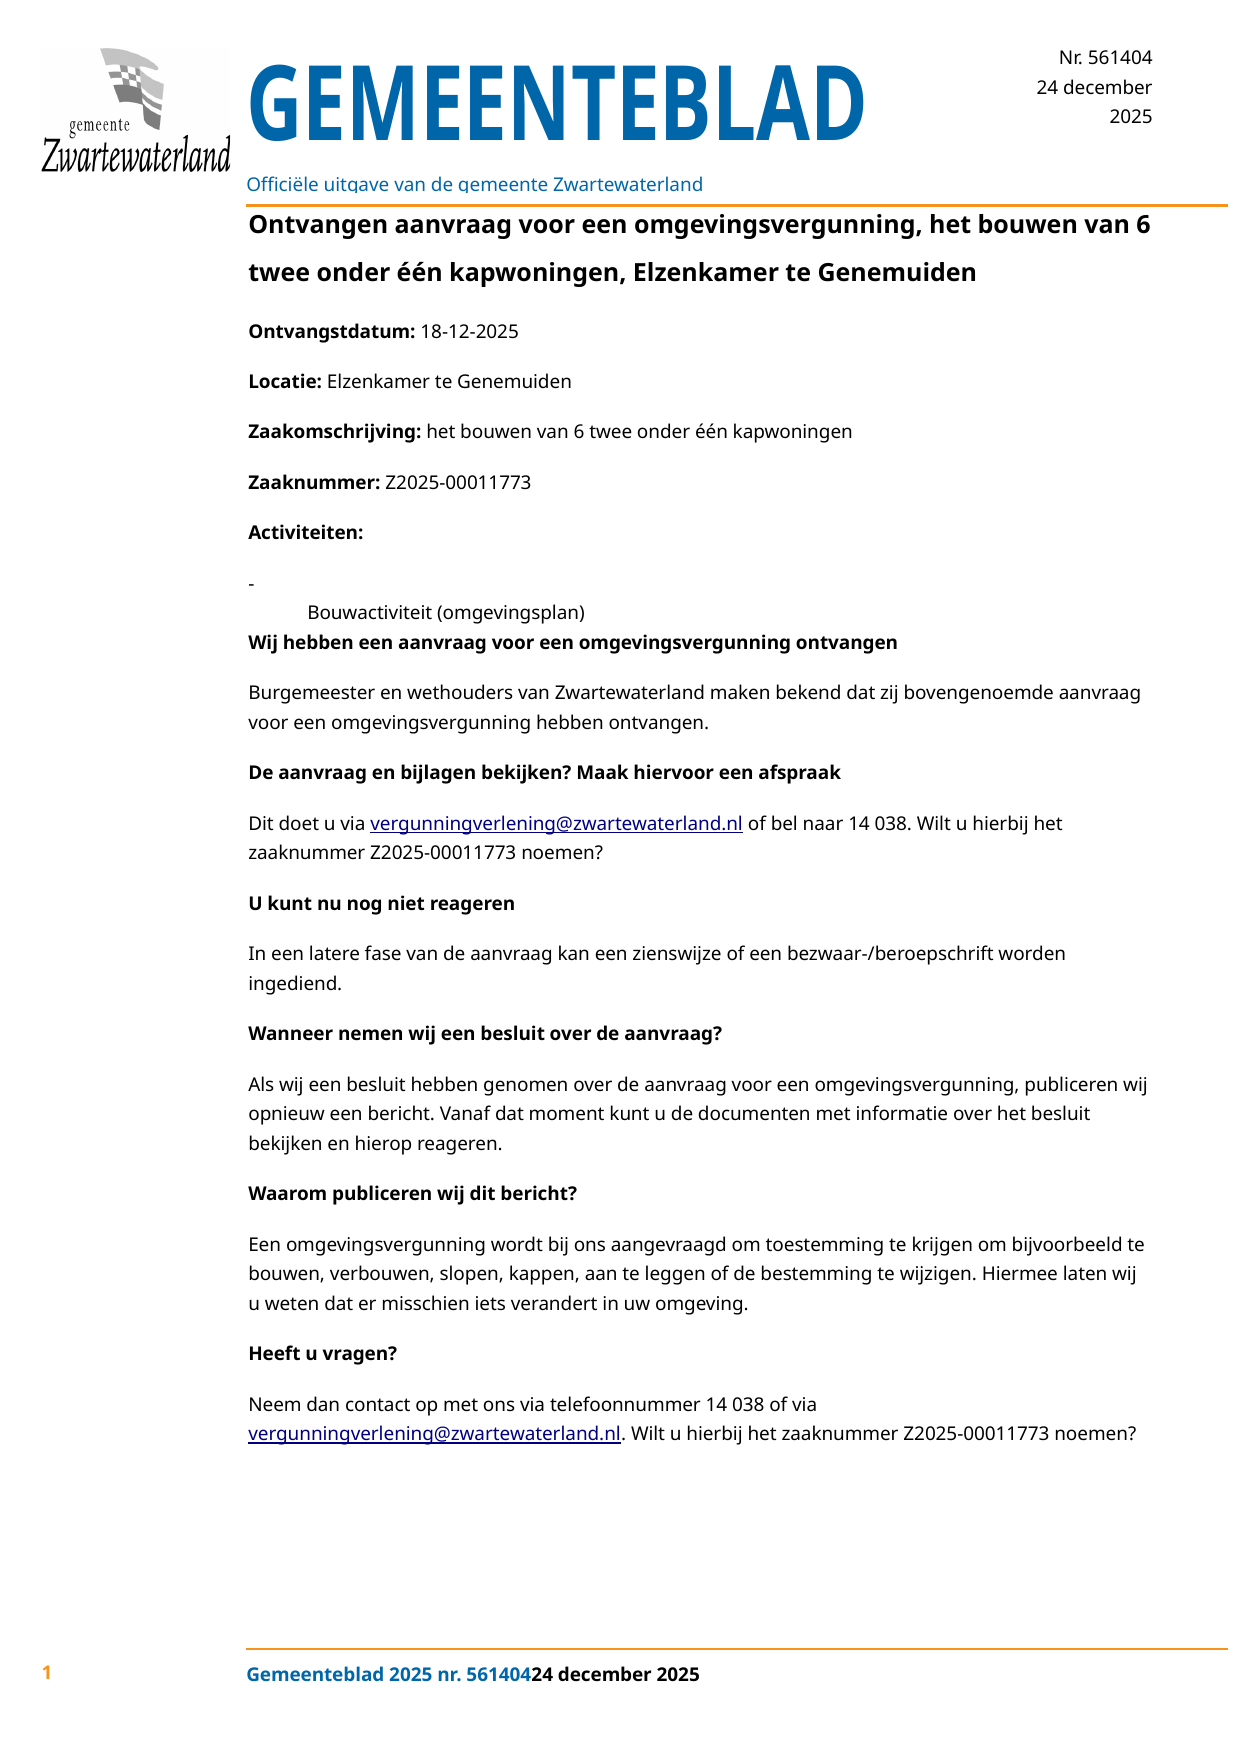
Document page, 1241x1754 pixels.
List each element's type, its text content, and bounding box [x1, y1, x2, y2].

text Ontvangen aanvraag voor een omgevingsvergunning, het bouwen van 6 twee onder één kapwoningen, Elzenkamer te Genemuiden [248, 207, 1152, 288]
text Locatie: Elzenkamer te Genemuiden [248, 368, 1152, 394]
text Zaaknummer: Z2025-00011773 [248, 469, 1152, 495]
text Waarom publiceren wij dit bericht? [248, 1180, 1152, 1206]
text Een omgevingsvergunning wordt bij ons aangevraagd om toestemming te krijgen om bijvoorbeeld te bouwen, verbouwen, slopen, kappen, aan te leggen of de bestemming te wijzigen. Hiermee laten wij u weten dat er misschien iets verandert in uw omgeving. [248, 1231, 1152, 1316]
text Burgemeester en wethouders van Zwartewaterland maken bekend dat zij bovengenoemde aanvraag voor een omgevingsvergunning hebben ontvangen. [248, 679, 1152, 735]
text In een latere fase van de aanvraag kan een zienswijze of een bezwaar-/beroepschrift worden ingediend. [248, 940, 1152, 996]
text Zaakomschrijving: het bouwen van 6 twee onder één kapwoningen [248, 419, 1152, 444]
text Neem dan contact op met ons via telefoonnummer 14 038 of via vergunningverlening@zwartewaterland.nl. Wilt u hierbij het zaaknummer Z2025-00011773 noemen? [248, 1391, 1152, 1446]
list Bouwactiviteit (omgevingsplan) [248, 599, 1152, 625]
text De aanvraag en bijlagen bekijken? Maak hiervoor een afspraak [248, 759, 1152, 785]
text U kunt nu nog niet reageren [248, 890, 1152, 916]
picture [41, 47, 231, 172]
text Wanneer nemen wij een besluit over de aanvraag? [248, 1020, 1152, 1046]
text Dit doet u via vergunningverlening@zwartewaterland.nl of bel naar 14 038. Wilt u hierbij het zaaknummer Z2025-00011773 noemen? [248, 810, 1152, 865]
text Ontvangstdatum: 18-12-2025 [248, 318, 1152, 344]
text Als wij een besluit hebben genomen over de aanvraag voor een omgevingsvergunning, publiceren wij opnieuw een bericht. Vanaf dat moment kunt u de documenten met informatie over het besluit bekijken en hierop reageren. [248, 1071, 1152, 1156]
text Heeft u vragen? [248, 1340, 1152, 1366]
text Activiteiten: [248, 519, 1152, 545]
text Wij hebben een aanvraag voor een omgevingsvergunning ontvangen [248, 629, 1152, 655]
